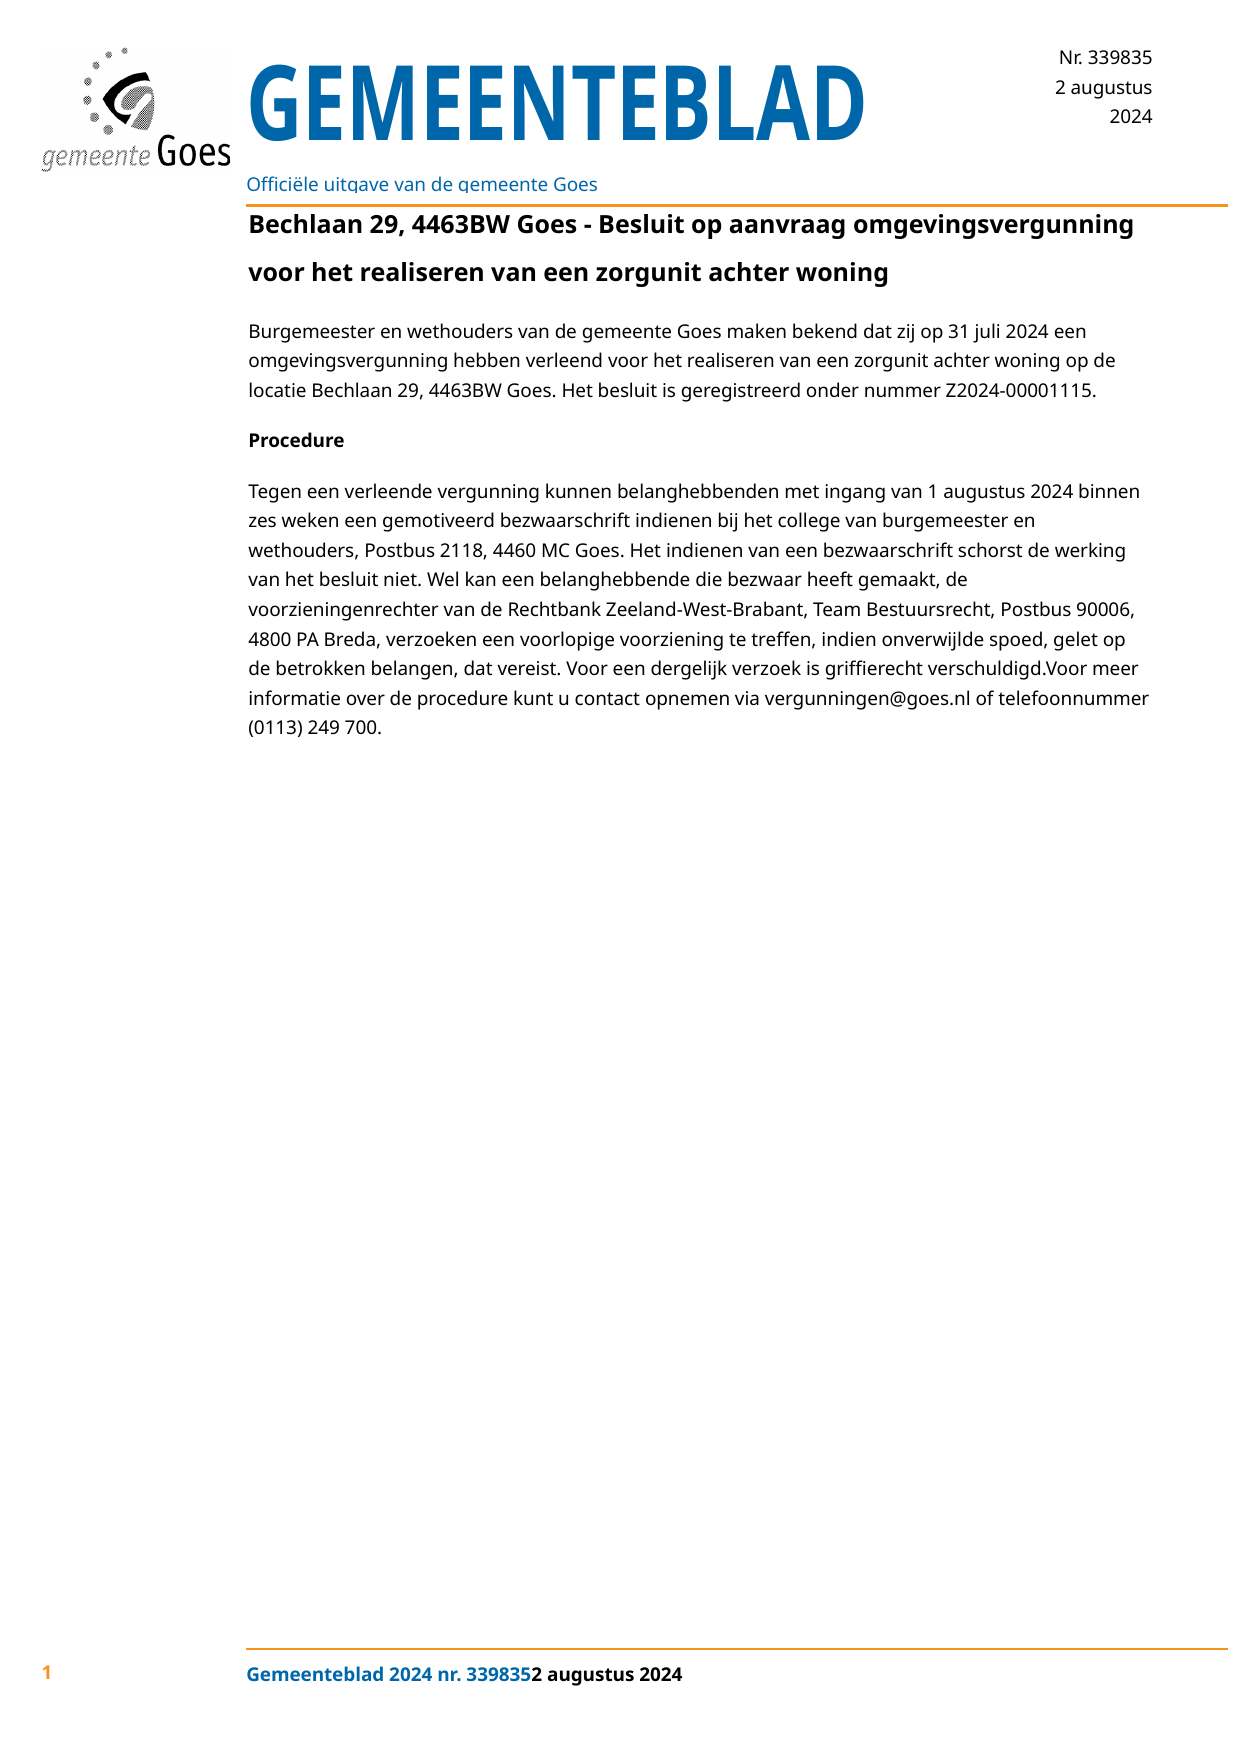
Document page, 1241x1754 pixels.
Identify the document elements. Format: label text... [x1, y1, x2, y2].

text Bechlaan 29, 4463BW Goes - Besluit op aanvraag omgevingsvergunning voor het realiseren van een zorgunit achter woning [248, 207, 1152, 288]
picture [41, 47, 231, 172]
text Burgemeester en wethouders van de gemeente Goes maken bekend dat zij op 31 juli 2024 een omgevingsvergunning hebben verleend voor het realiseren van een zorgunit achter woning op de locatie Bechlaan 29, 4463BW Goes. Het besluit is geregistreerd onder nummer Z2024-00001115. [248, 318, 1152, 403]
text Procedure [248, 427, 1152, 453]
text Tegen een verleende vergunning kunnen belanghebbenden met ingang van 1 augustus 2024 binnen zes weken een gemotiveerd bezwaarschrift indienen bij het college van burgemeester en wethouders, Postbus 2118, 4460 MC Goes. Het indienen van een bezwaarschrift schorst de werking van het besluit niet. Wel kan een belanghebbende die bezwaar heeft gemaakt, de voorzieningenrechter van de Rechtbank Zeeland-West-Brabant, Team Bestuursrecht, Postbus 90006, 4800 PA Breda, verzoeken een voorlopige voorziening te treffen, indien onverwijlde spoed, gelet op de betrokken belangen, dat vereist. Voor een dergelijk verzoek is griffierecht verschuldigd.Voor meer informatie over de procedure kunt u contact opnemen via vergunningen@goes.nl of telefoonnummer (0113) 249 700. [248, 478, 1152, 740]
